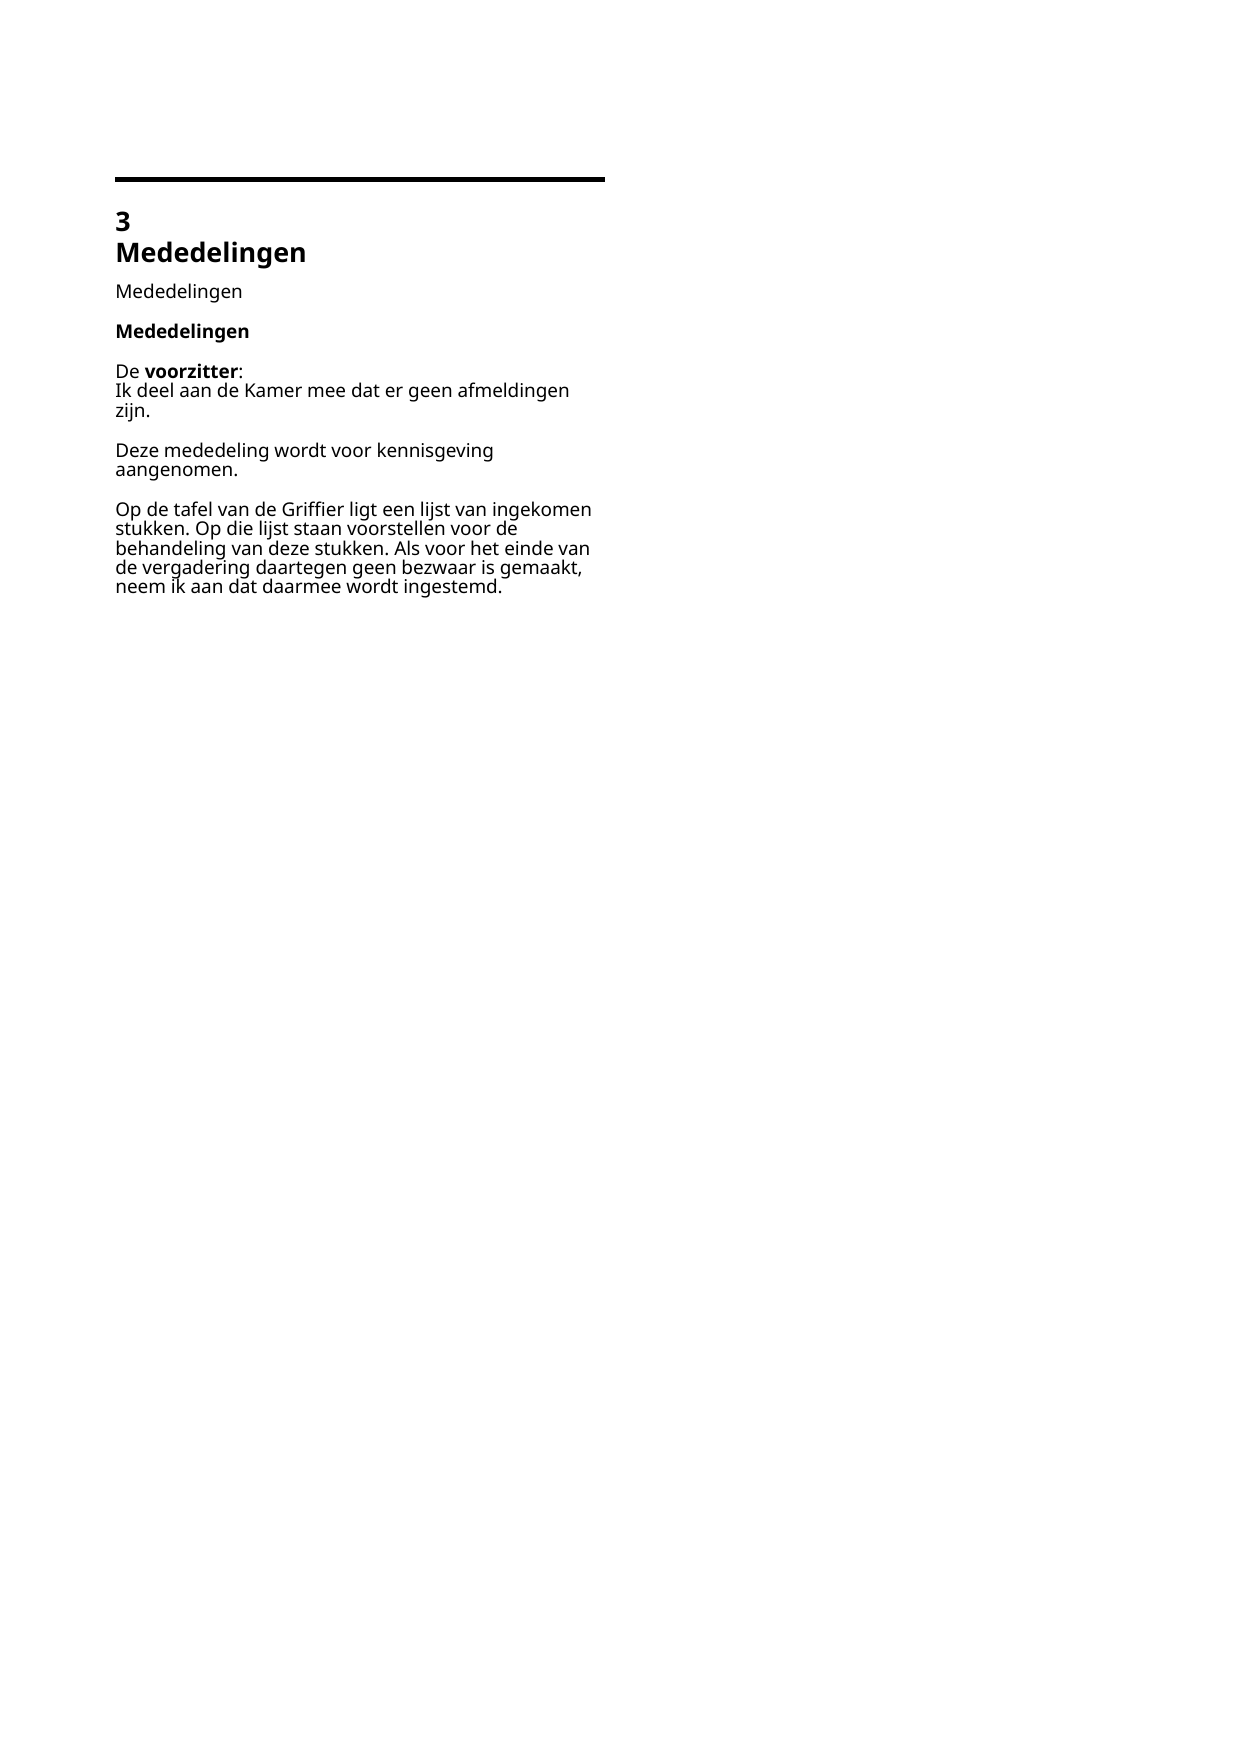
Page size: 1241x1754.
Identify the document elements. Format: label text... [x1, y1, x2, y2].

text Mededelingen [115, 323, 605, 342]
text 3 [115, 203, 605, 239]
text Op de tafel van de Griffier ligt een lijst van ingekomen stukken. Op die lijst staan voorstellen voor de behandeling van deze stukken. Als voor het einde van de vergadering daartegen geen bezwaar is gemaakt, neem ik aan dat daarmee wordt ingestemd. [115, 501, 605, 597]
text Mededelingen [115, 239, 605, 283]
text Ik deel aan de Kamer mee dat er geen afmeldingen zijn. [115, 382, 605, 421]
text Deze mededeling wordt voor kennisgeving aangenomen. [115, 442, 605, 480]
text Mededelingen [115, 283, 605, 302]
text De voorzitter: [115, 363, 605, 382]
